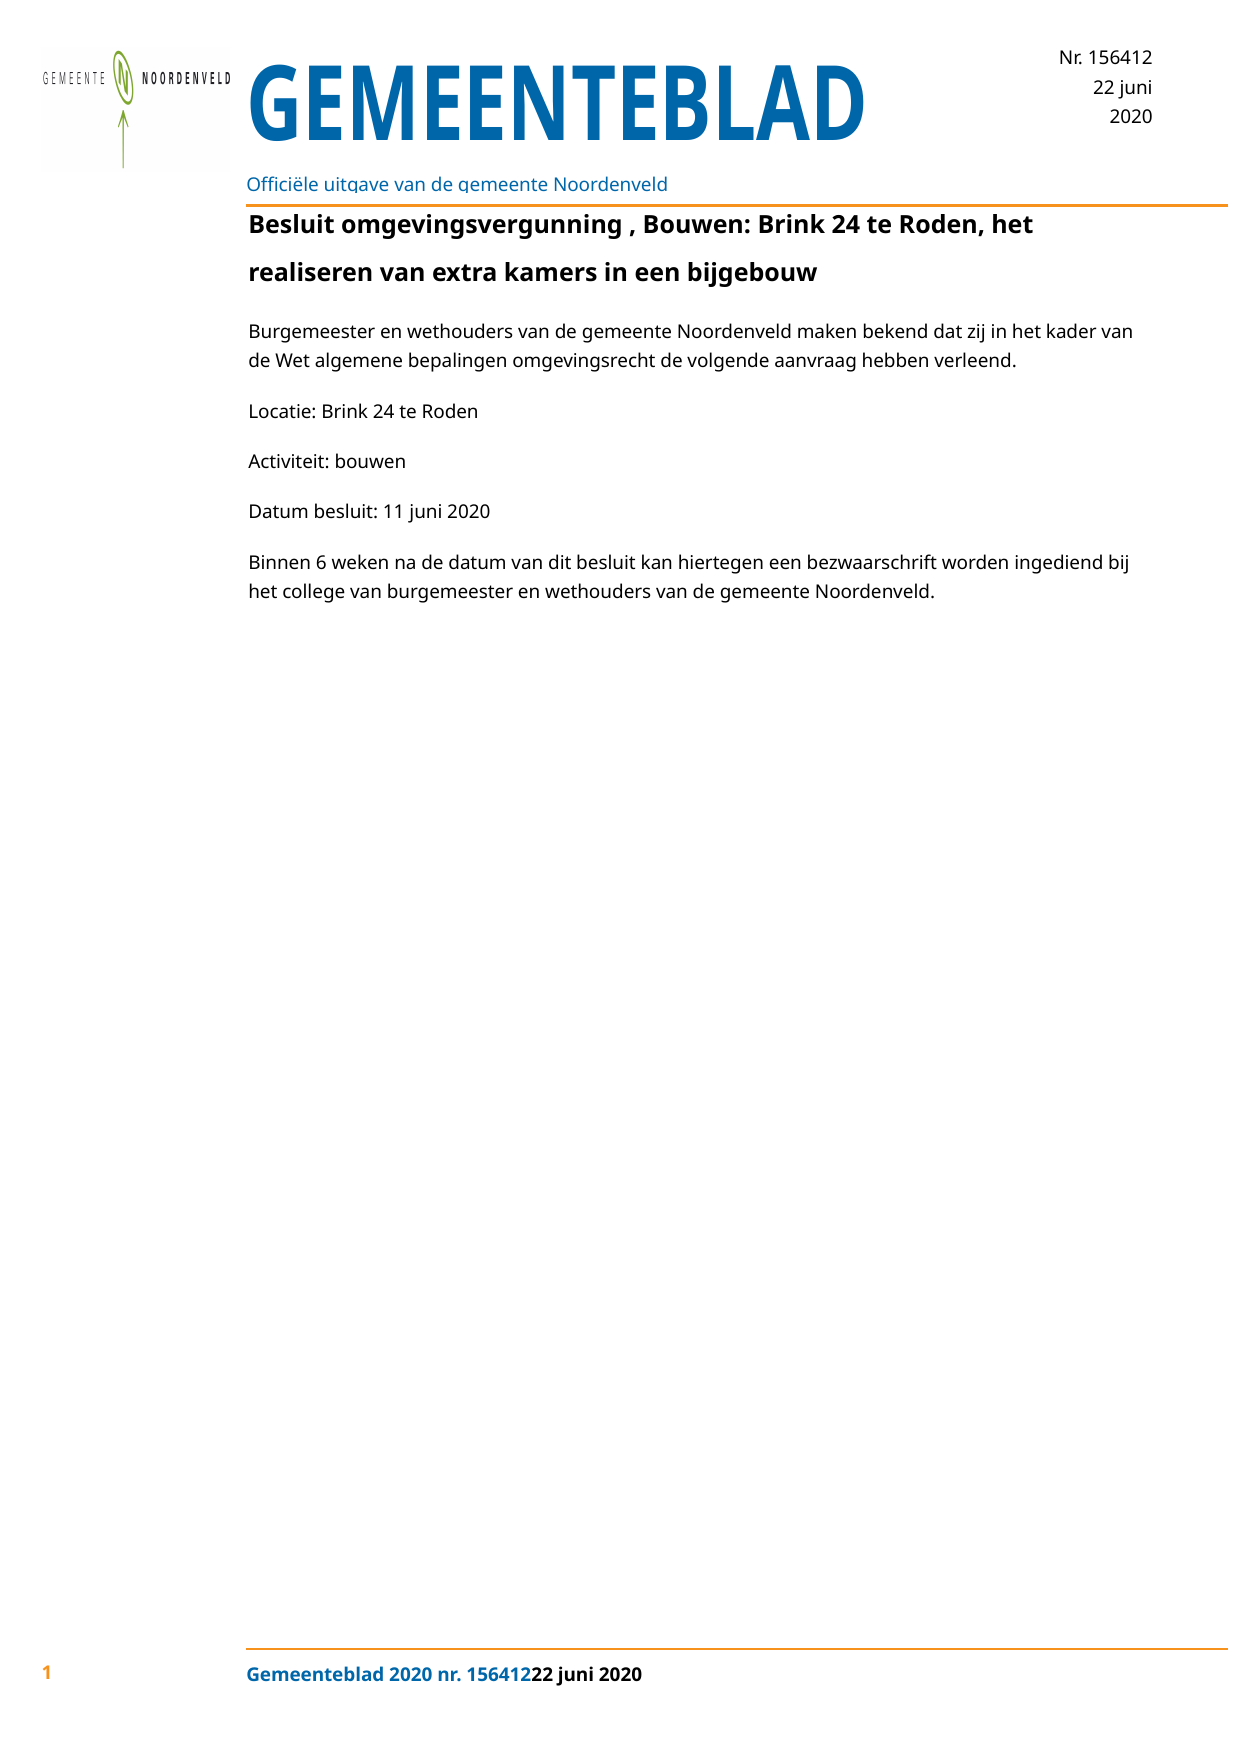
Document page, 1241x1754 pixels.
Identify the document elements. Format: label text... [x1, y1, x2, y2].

text Activiteit: bouwen [248, 448, 1152, 474]
text Besluit omgevingsvergunning , Bouwen: Brink 24 te Roden, het realiseren van extra kamers in een bijgebouw [248, 207, 1152, 288]
text Burgemeester en wethouders van de gemeente Noordenveld maken bekend dat zij in het kader van de Wet algemene bepalingen omgevingsrecht de volgende aanvraag hebben verleend. [248, 318, 1152, 373]
text Datum besluit: 11 juni 2020 [248, 499, 1152, 524]
picture [41, 47, 231, 172]
text Locatie: Brink 24 te Roden [248, 398, 1152, 424]
text Binnen 6 weken na de datum van dit besluit kan hiertegen een bezwaarschrift worden ingediend bij het college van burgemeester en wethouders van de gemeente Noordenveld. [248, 549, 1152, 604]
